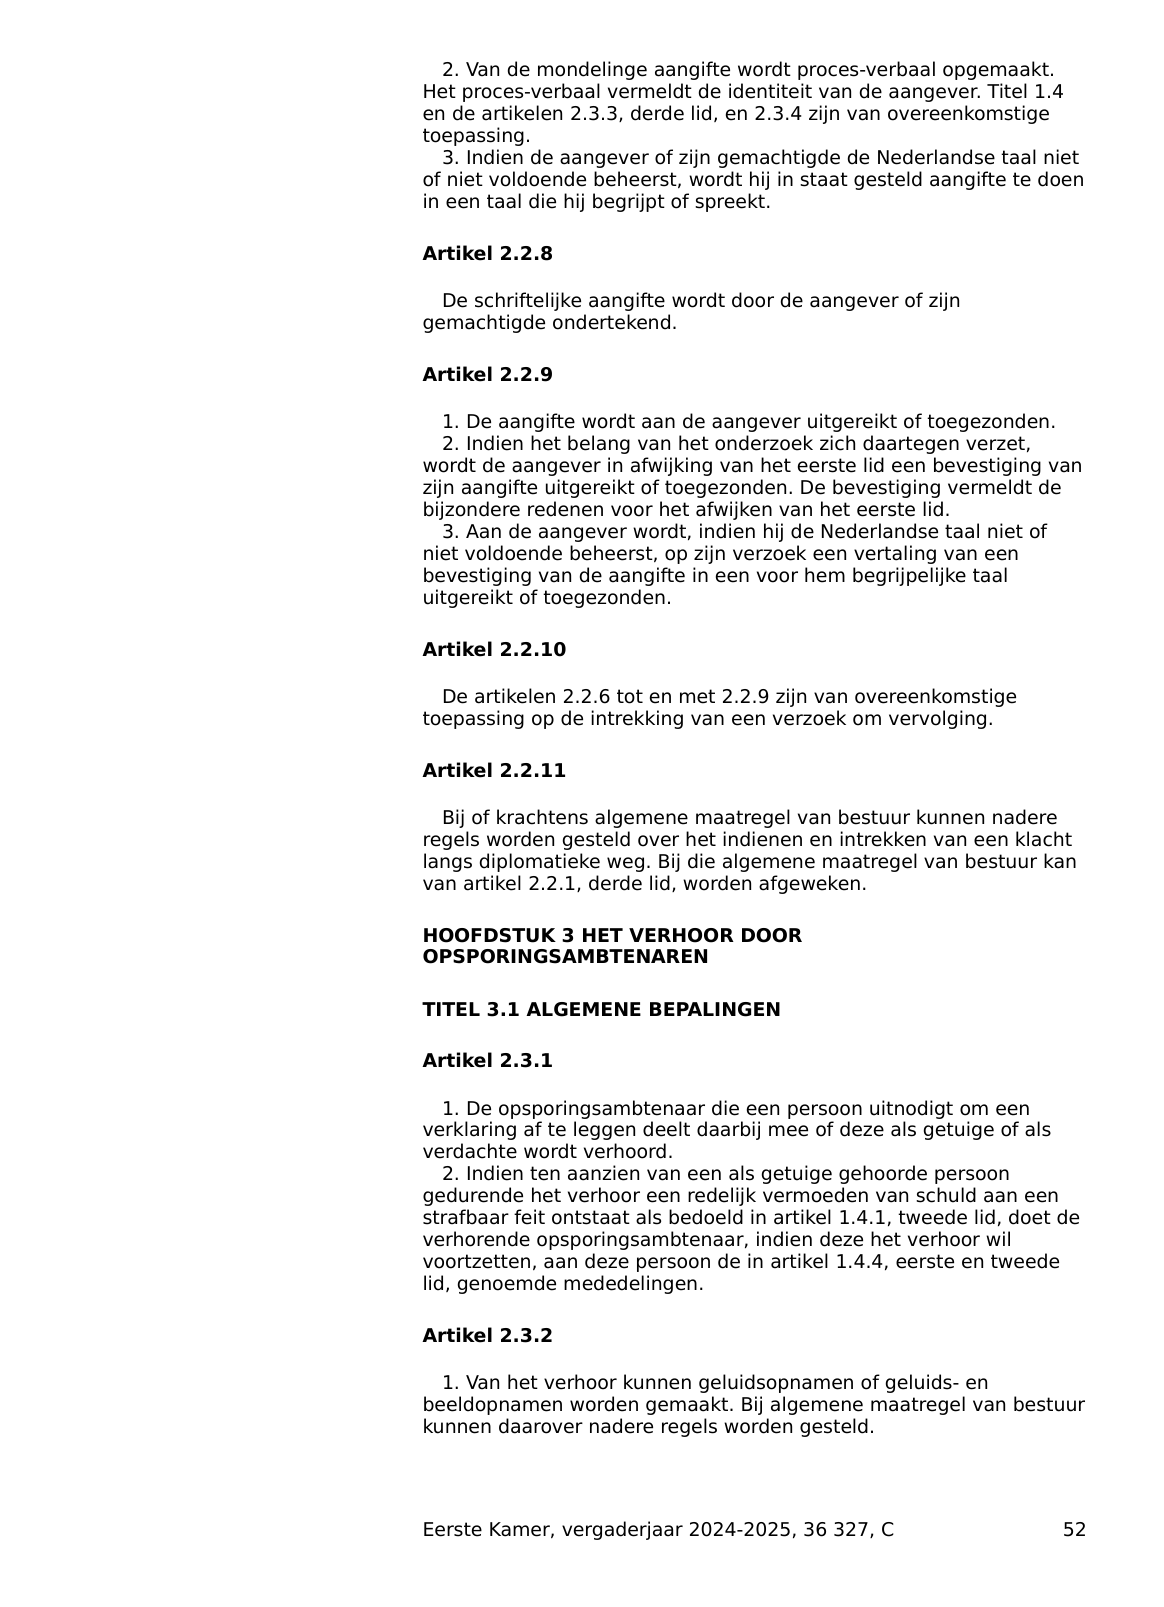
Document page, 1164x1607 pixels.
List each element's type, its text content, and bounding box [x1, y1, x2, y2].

text 1. Van het verhoor kunnen geluidsopnamen of geluids- en beeldopnamen worden gemaakt. Bij algemene maatregel van bestuur kunnen daarover nadere regels worden gesteld. [422, 1372, 1087, 1438]
text 1. De aangifte wordt aan de aangever uitgereikt of toegezonden. [422, 411, 1087, 433]
subtitle Artikel 2.2.9 [422, 364, 1087, 386]
text 2. Indien het belang van het onderzoek zich daartegen verzet, wordt de aangever in afwijking van het eerste lid een bevestiging van zijn aangifte uitgereikt of toegezonden. De bevestiging vermeldt de bijzondere redenen voor het afwijken van het eerste lid. [422, 433, 1087, 521]
text De artikelen 2.2.6 tot en met 2.2.9 zijn van overeenkomstige toepassing op de intrekking van een verzoek om vervolging. [422, 686, 1087, 729]
subtitle Artikel 2.2.11 [422, 759, 1087, 782]
subtitle Artikel 2.3.1 [422, 1050, 1087, 1072]
text De schriftelijke aangifte wordt door de aangever of zijn gemachtigde ondertekend. [422, 290, 1087, 334]
text 3. Aan de aangever wordt, indien hij de Nederlandse taal niet of niet voldoende beheerst, op zijn verzoek een vertaling van een bevestiging van de aangifte in een voor hem begrijpelijke taal uitgereikt of toegezonden. [422, 521, 1087, 609]
text 2. Indien ten aanzien van een als getuige gehoorde persoon gedurende het verhoor een redelijk vermoeden van schuld aan een strafbaar feit ontstaat als bedoeld in artikel 1.4.1, tweede lid, doet de verhorende opsporingsambtenaar, indien deze het verhoor wil voortzetten, aan deze persoon de in artikel 1.4.4, eerste en tweede lid, genoemde mededelingen. [422, 1163, 1087, 1295]
subtitle HOOFDSTUK 3 HET VERHOOR DOOR OPSPORINGSAMBTENAREN [422, 924, 1087, 968]
text 1. De opsporingsambtenaar die een persoon uitnodigt om een verklaring af te leggen deelt daarbij mee of deze als getuige of als verdachte wordt verhoord. [422, 1097, 1087, 1163]
text 3. Indien de aangever of zijn gemachtigde de Nederlandse taal niet of niet voldoende beheerst, wordt hij in staat gesteld aangifte te doen in een taal die hij begrijpt of spreekt. [422, 147, 1087, 213]
text 2. Van de mondelinge aangifte wordt proces-verbaal opgemaakt. Het proces-verbaal vermeldt de identiteit van de aangever. Titel 1.4 en de artikelen 2.3.3, derde lid, en 2.3.4 zijn van overeenkomstige toepassing. [422, 59, 1087, 147]
text Bij of krachtens algemene maatregel van bestuur kunnen nadere regels worden gesteld over het indienen en intrekken van een klacht langs diplomatieke weg. Bij die algemene maatregel van bestuur kan van artikel 2.2.1, derde lid, worden afgeweken. [422, 807, 1087, 894]
subtitle Artikel 2.2.10 [422, 639, 1087, 661]
subtitle TITEL 3.1 ALGEMENE BEPALINGEN [422, 998, 1087, 1020]
subtitle Artikel 2.3.2 [422, 1325, 1087, 1347]
subtitle Artikel 2.2.8 [422, 243, 1087, 265]
